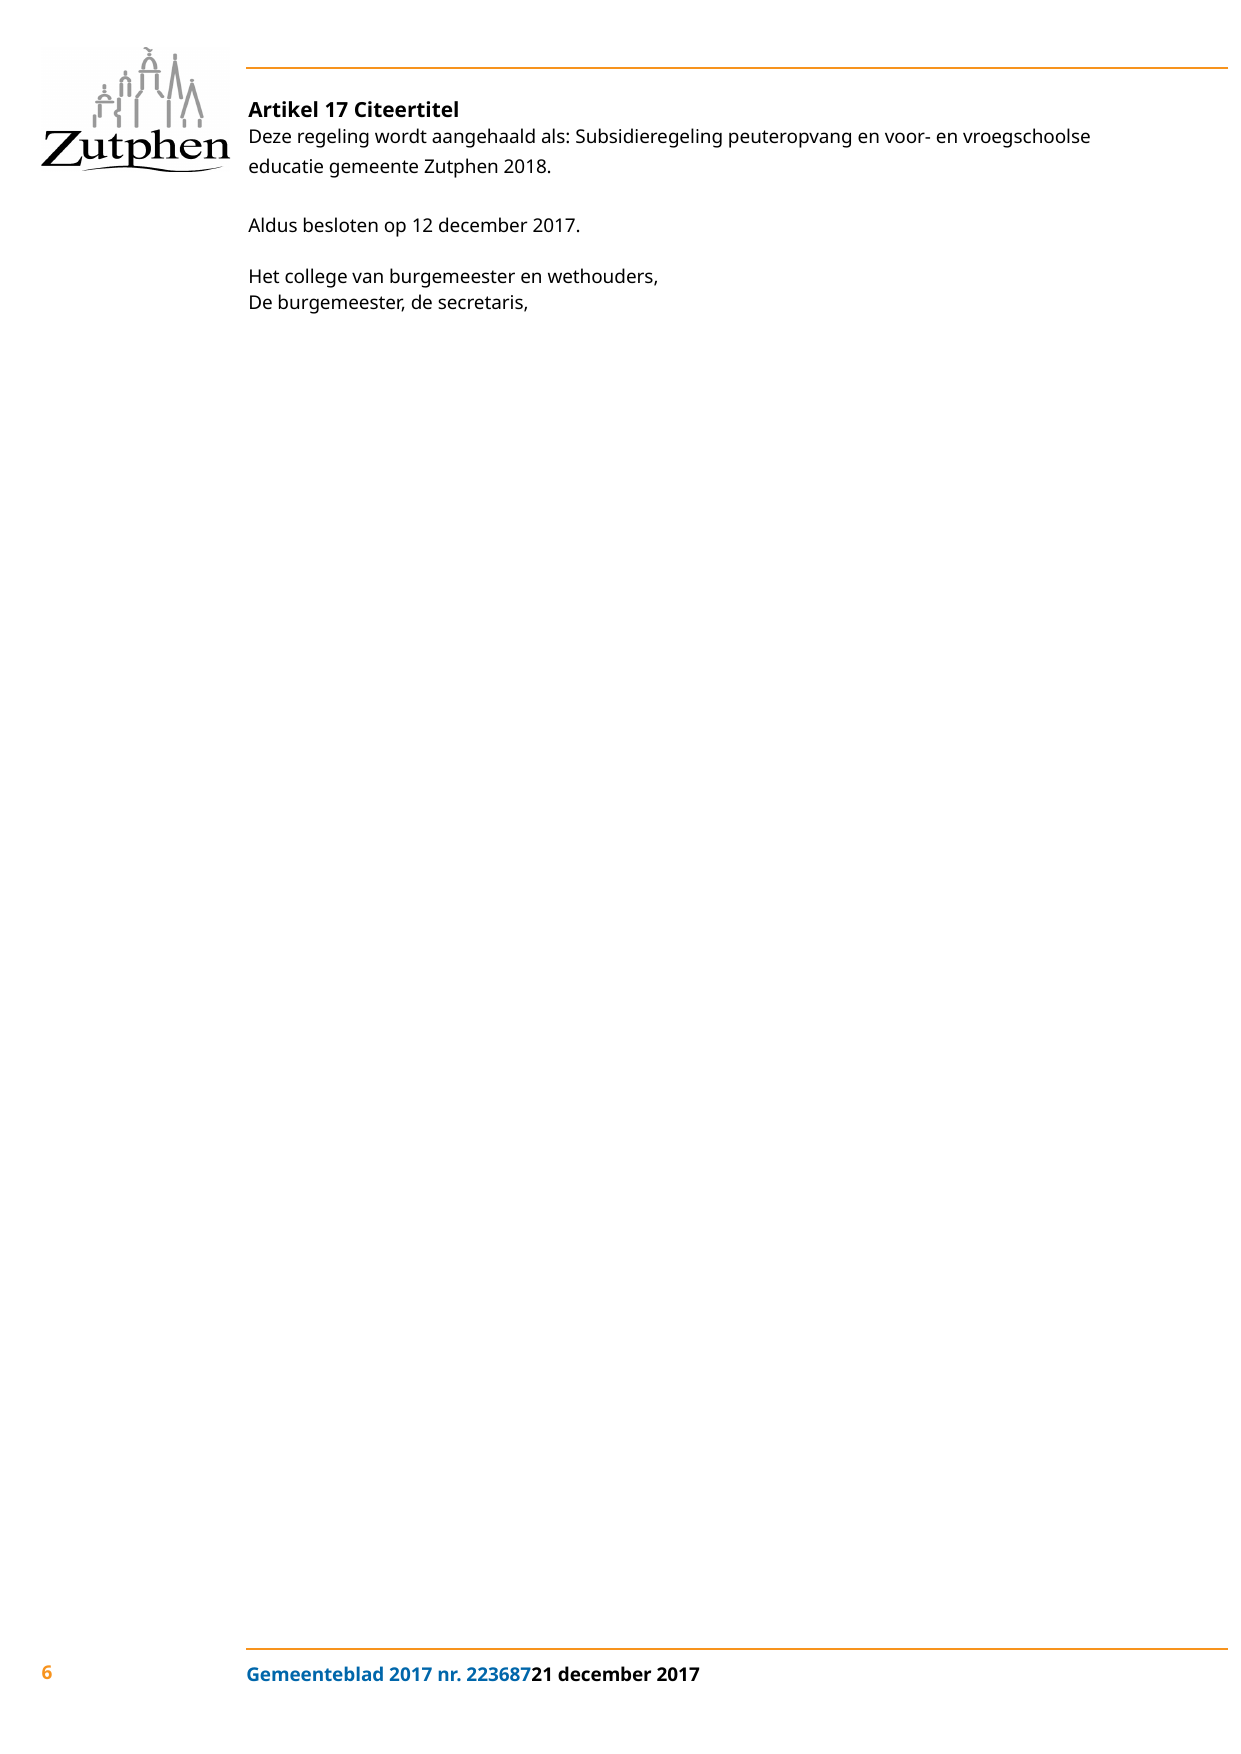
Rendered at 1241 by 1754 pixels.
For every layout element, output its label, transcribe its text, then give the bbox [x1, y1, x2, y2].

text Het college van burgemeester en wethouders, [248, 263, 1152, 289]
text Aldus besloten op 12 december 2017. [248, 212, 1152, 238]
text De burgemeester, de secretaris, [248, 289, 1152, 315]
text Deze regeling wordt aangehaald als: Subsidieregeling peuteropvang en voor- en vroegschoolse educatie gemeente Zutphen 2018. [248, 123, 1152, 178]
picture [41, 47, 231, 172]
text Artikel 17 Citeertitel [248, 95, 1152, 123]
